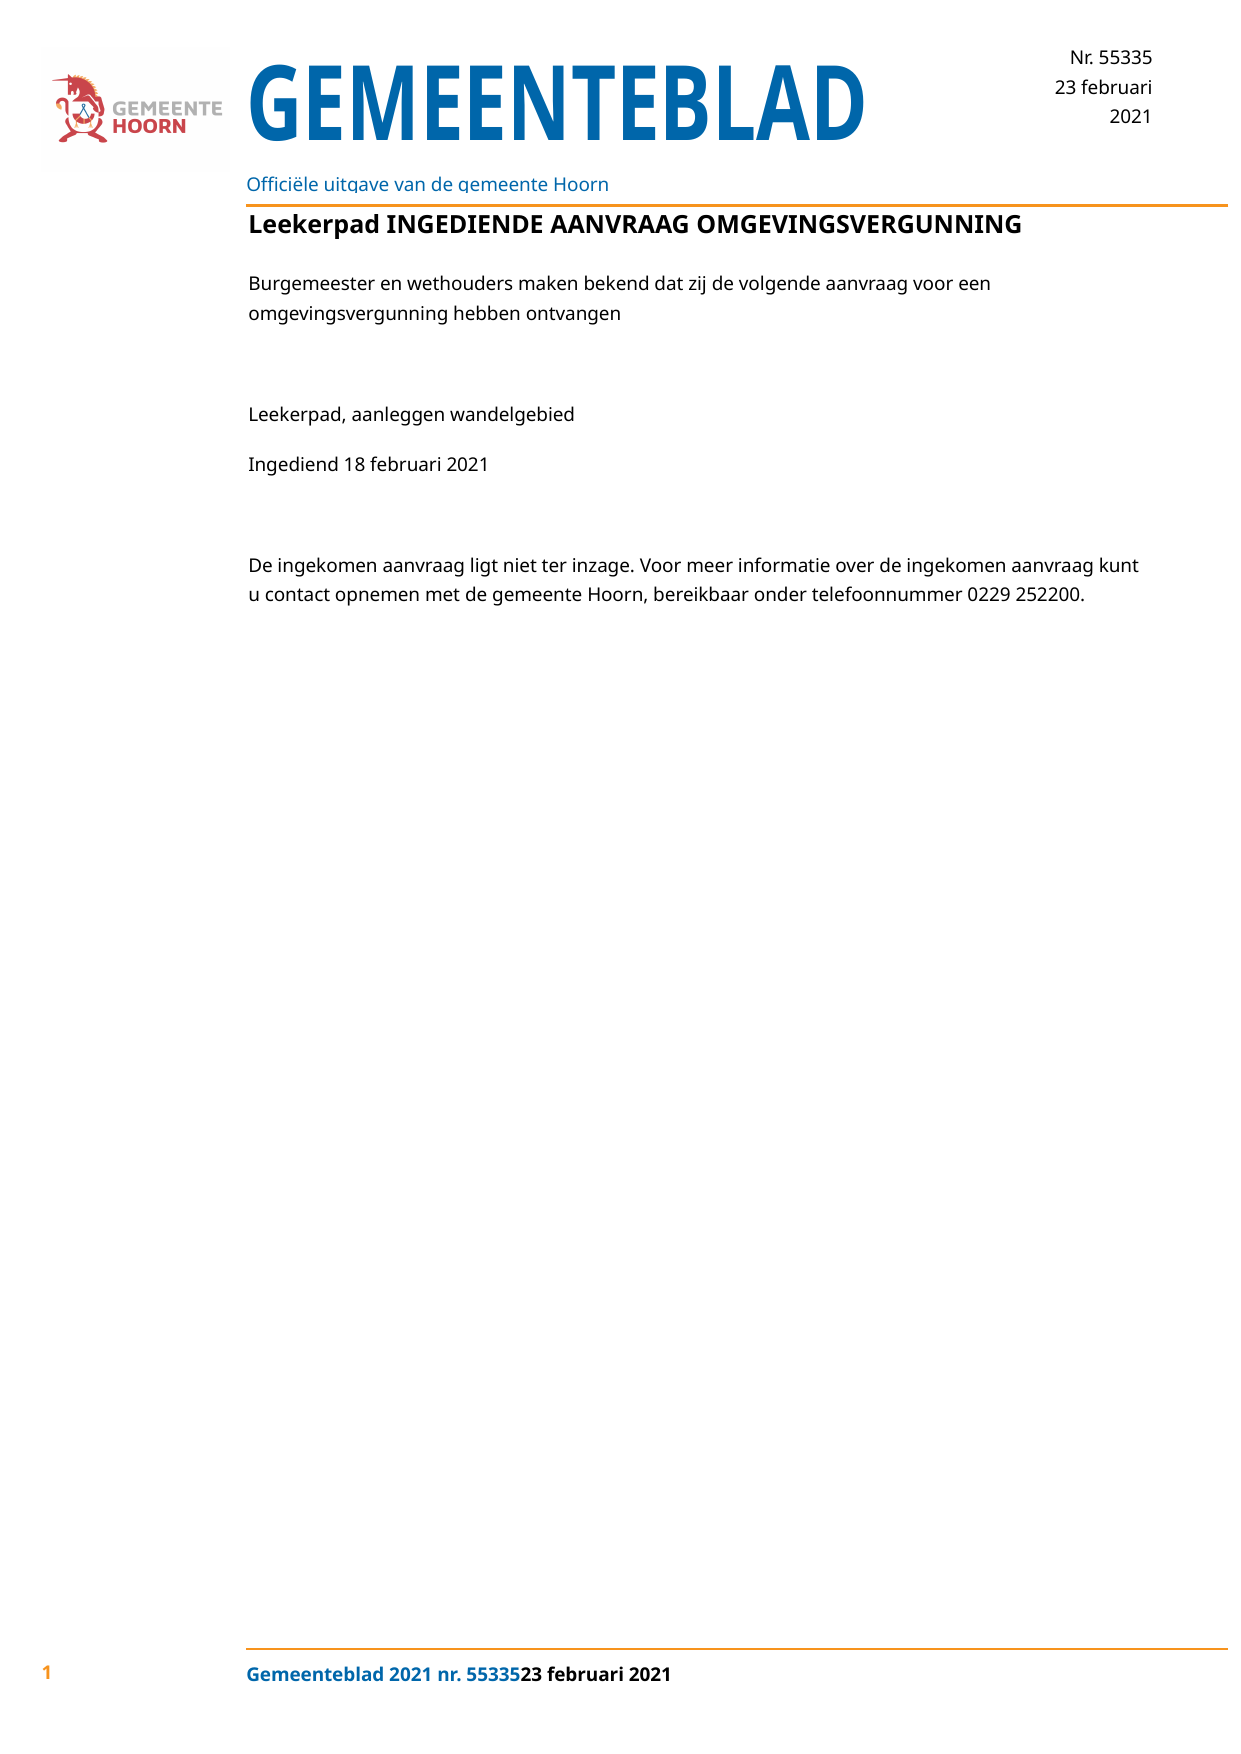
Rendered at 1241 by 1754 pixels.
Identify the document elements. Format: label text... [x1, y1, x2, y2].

text Burgemeester en wethouders maken bekend dat zij de volgende aanvraag voor een omgevingsvergunning hebben ontvangen [248, 270, 1152, 326]
text Leekerpad, aanleggen wandelgebied [248, 401, 1152, 426]
text Ingediend 18 februari 2021 [248, 451, 1152, 477]
picture [41, 47, 231, 172]
text Leekerpad INGEDIENDE AANVRAAG OMGEVINGSVERGUNNING [248, 207, 1152, 241]
text De ingekomen aanvraag ligt niet ter inzage. Voor meer informatie over de ingekomen aanvraag kunt u contact opnemen met de gemeente Hoorn, bereikbaar onder telefoonnummer 0229 252200. [248, 552, 1152, 607]
